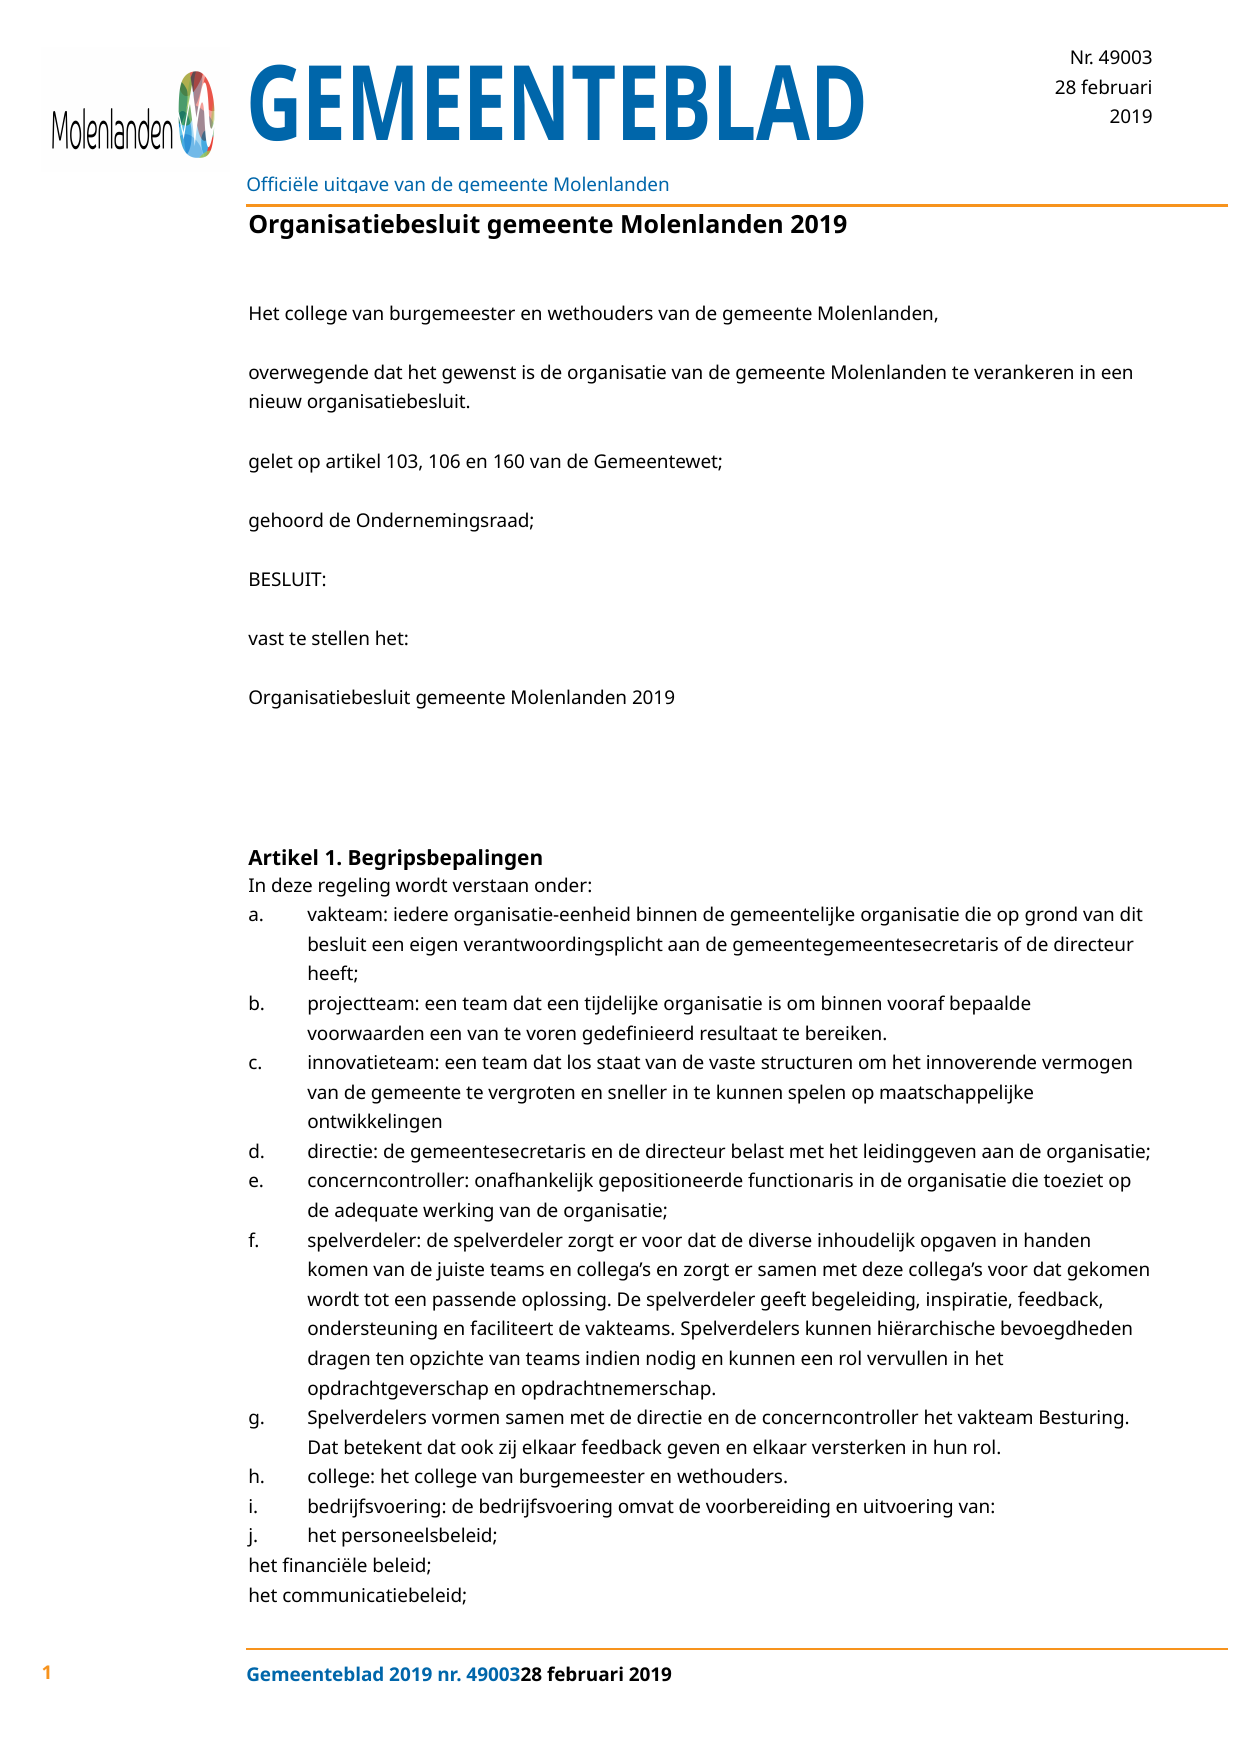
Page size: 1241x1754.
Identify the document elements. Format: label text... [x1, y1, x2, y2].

text Organisatiebesluit gemeente Molenlanden 2019 [248, 207, 1152, 241]
list projectteam: een team dat een tijdelijke organisatie is om binnen vooraf bepaalde voorwaarden een van te voren gedefinieerd resultaat te bereiken. [248, 990, 1152, 1045]
list innovatieteam: een team dat los staat van de vaste structuren om het innoverende vermogen van de gemeente te vergroten en sneller in te kunnen spelen op maatschappelijke ontwikkelingen [248, 1049, 1152, 1134]
text Het college van burgemeester en wethouders van de gemeente Molenlanden, [248, 300, 1152, 326]
list vakteam: iedere organisatie-eenheid binnen de gemeentelijke organisatie die op grond van dit besluit een eigen verantwoordingsplicht aan de gemeentegemeentesecretaris of de directeur heeft; [248, 901, 1152, 986]
list directie: de gemeentesecretaris en de directeur belast met het leidinggeven aan de organisatie; [248, 1138, 1152, 1164]
text het financiële beleid; [248, 1552, 1152, 1578]
text In deze regeling wordt verstaan onder: [248, 872, 1152, 897]
picture [41, 47, 231, 172]
list concerncontroller: onafhankelijk gepositioneerde functionaris in de organisatie die toeziet op de adequate werking van de organisatie; [248, 1168, 1152, 1223]
list het personeelsbeleid; [248, 1523, 1152, 1548]
text vast te stellen het: [248, 625, 1152, 651]
text Organisatiebesluit gemeente Molenlanden 2019 [248, 684, 1152, 710]
list spelverdeler: de spelverdeler zorgt er voor dat de diverse inhoudelijk opgaven in handen komen van de juiste teams en collega’s en zorgt er samen met deze collega’s voor dat gekomen wordt tot een passende oplossing. De spelverdeler geeft begeleiding, inspiratie, feedback, ondersteuning en faciliteert de vakteams. Spelverdelers kunnen hiërarchische bevoegdheden dragen ten opzichte van teams indien nodig en kunnen een rol vervullen in het opdrachtgeverschap en opdrachtnemerschap. [248, 1227, 1152, 1400]
list Spelverdelers vormen samen met de directie en de concerncontroller het vakteam Besturing. Dat betekent dat ook zij elkaar feedback geven en elkaar versterken in hun rol. [248, 1404, 1152, 1459]
text overwegende dat het gewenst is de organisatie van de gemeente Molenlanden te verankeren in een nieuw organisatiebesluit. [248, 359, 1152, 414]
list college: het college van burgemeester en wethouders. [248, 1463, 1152, 1489]
text het communicatiebeleid; [248, 1582, 1152, 1607]
list bedrijfsvoering: de bedrijfsvoering omvat de voorbereiding en uitvoering van: [248, 1493, 1152, 1519]
text BESLUIT: [248, 566, 1152, 592]
text Artikel 1. Begripsbepalingen [248, 843, 1152, 872]
text gelet op artikel 103, 106 en 160 van de Gemeentewet; [248, 448, 1152, 473]
text gehoord de Ondernemingsraad; [248, 507, 1152, 533]
